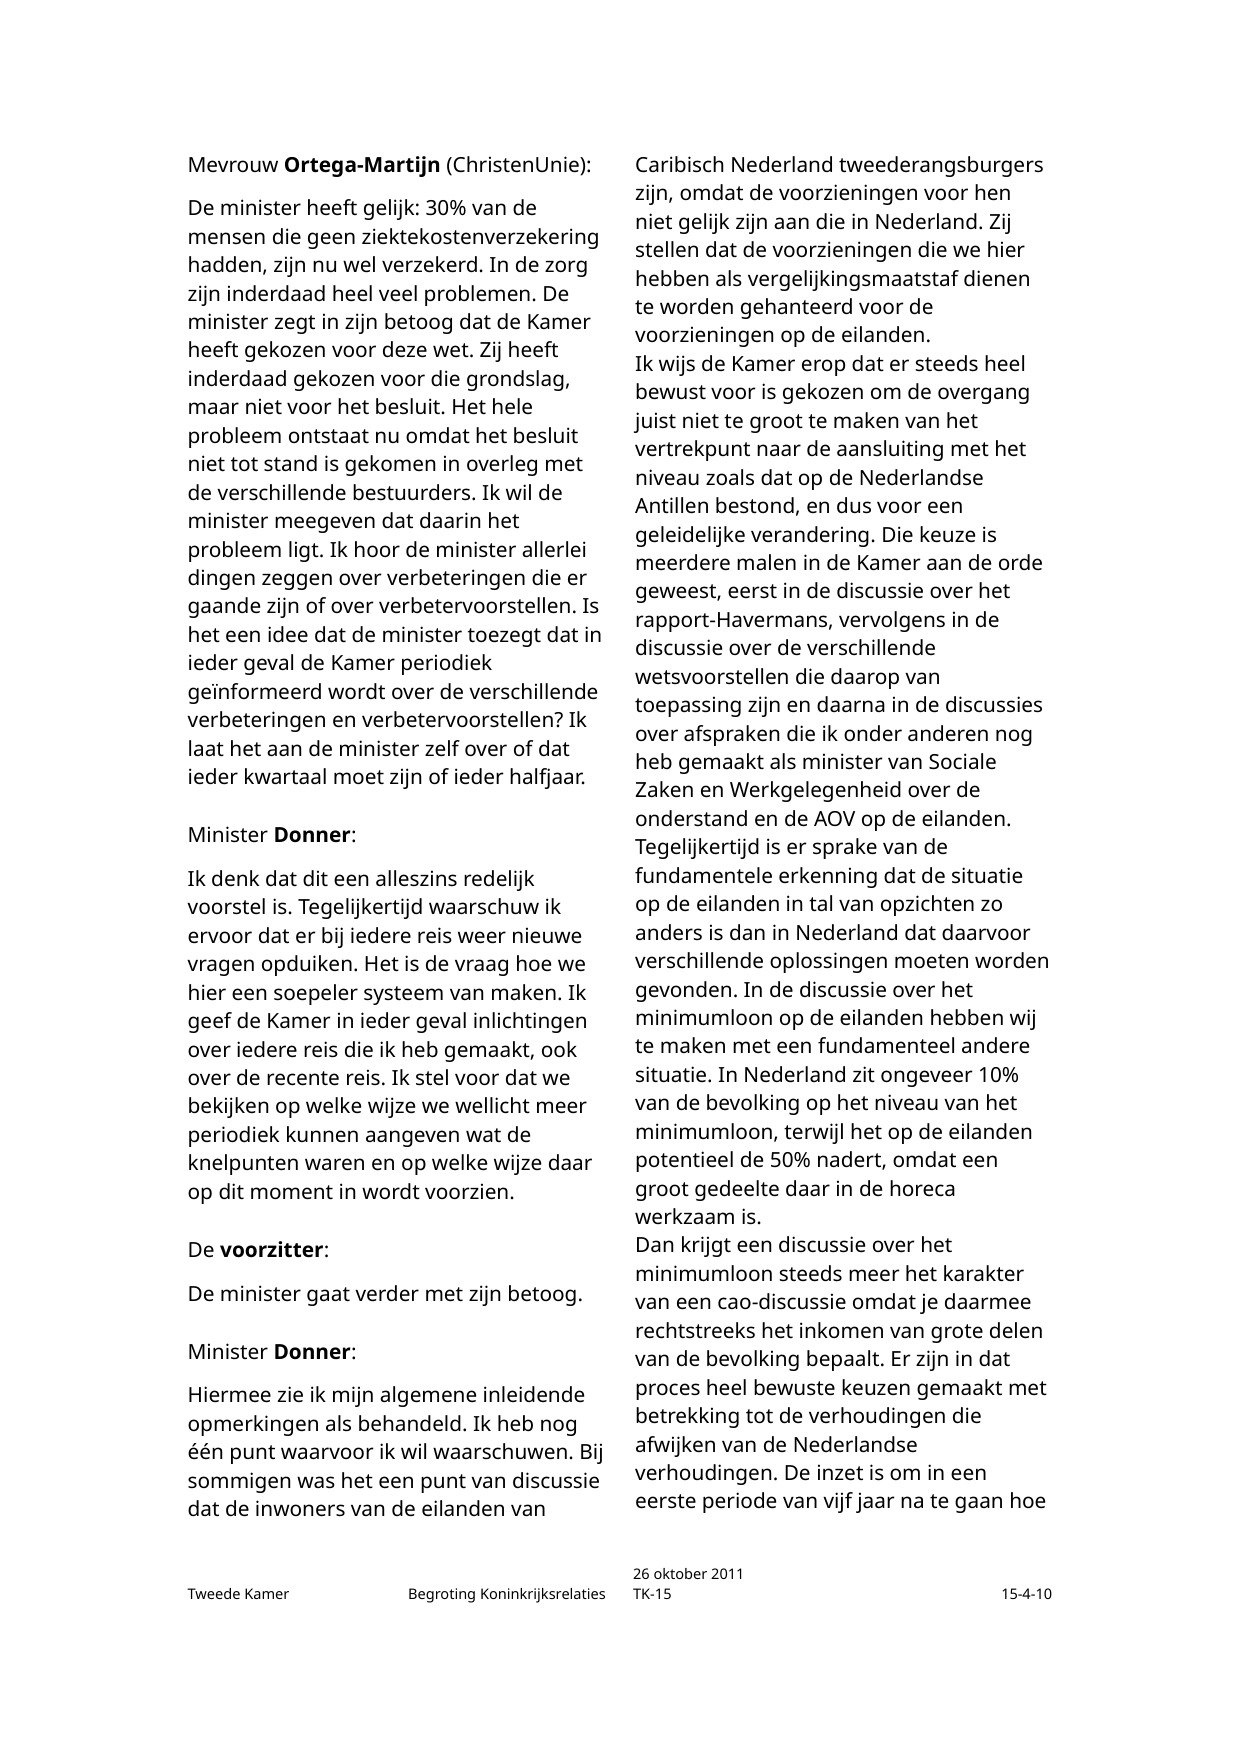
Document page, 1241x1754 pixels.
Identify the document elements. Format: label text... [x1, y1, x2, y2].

text Hiermee zie ik mijn algemene inleidende opmerkingen als behandeld. Ik heb nog één punt waarvoor ik wil waarschuwen. Bij sommigen was het een punt van discussie dat de inwoners van de eilanden van [187, 1381, 605, 1523]
text Minister Donner: [187, 821, 605, 849]
text De voorzitter: [187, 1235, 605, 1264]
text Ik denk dat dit een alleszins redelijk voorstel is. Tegelijkertijd waarschuw ik ervoor dat er bij iedere reis weer nieuwe vragen opduiken. Het is de vraag hoe we hier een soepeler systeem van maken. Ik geef de Kamer in ieder geval inlichtingen over iedere reis die ik heb gemaakt, ook over de recente reis. Ik stel voor dat we bekijken op welke wijze we wellicht meer periodiek kunnen aangeven wat de knelpunten waren en op welke wijze daar op dit moment in wordt voorzien. [187, 864, 605, 1205]
text Ik wijs de Kamer erop dat er steeds heel bewust voor is gekozen om de overgang juist niet te groot te maken van het vertrekpunt naar de aansluiting met het niveau zoals dat op de Nederlandse Antillen bestond, en dus voor een geleidelijke verandering. Die keuze is meerdere malen in de Kamer aan de orde geweest, eerst in de discussie over het rapport-Havermans, vervolgens in de discussie over de verschillende wetsvoorstellen die daarop van toepassing zijn en daarna in de discussies over afspraken die ik onder anderen nog heb gemaakt als minister van Sociale Zaken en Werkgelegenheid over de onderstand en de AOV op de eilanden. Tegelijkertijd is er sprake van de fundamentele erkenning dat de situatie op de eilanden in tal van opzichten zo anders is dan in Nederland dat daarvoor verschillende oplossingen moeten worden gevonden. In de discussie over het minimumloon op de eilanden hebben wij te maken met een fundamenteel andere situatie. In Nederland zit ongeveer 10% van de bevolking op het niveau van het minimumloon, terwijl het op de eilanden potentieel de 50% nadert, omdat een groot gedeelte daar in de horeca werkzaam is. [635, 349, 1053, 1231]
text De minister gaat verder met zijn betoog. [187, 1279, 605, 1307]
text Mevrouw Ortega-Martijn (ChristenUnie): [187, 150, 605, 178]
text De minister heeft gelijk: 30% van de mensen die geen ziektekostenverzekering hadden, zijn nu wel verzekerd. In de zorg zijn inderdaad heel veel problemen. De minister zegt in zijn betoog dat de Kamer heeft gekozen voor deze wet. Zij heeft inderdaad gekozen voor die grondslag, maar niet voor het besluit. Het hele probleem ontstaat nu omdat het besluit niet tot stand is gekomen in overleg met de verschillende bestuurders. Ik wil de minister meegeven dat daarin het probleem ligt. Ik hoor de minister allerlei dingen zeggen over verbeteringen die er gaande zijn of over verbetervoorstellen. Is het een idee dat de minister toezegt dat in ieder geval de Kamer periodiek geïnformeerd wordt over de verschillende verbeteringen en verbetervoorstellen? Ik laat het aan de minister zelf over of dat ieder kwartaal moet zijn of ieder halfjaar. [187, 193, 605, 791]
text Dan krijgt een discussie over het minimumloon steeds meer het karakter van een cao-discussie omdat je daarmee rechtstreeks het inkomen van grote delen van de bevolking bepaalt. Er zijn in dat proces heel bewuste keuzen gemaakt met betrekking tot de verhoudingen die afwijken van de Nederlandse verhoudingen. De inzet is om in een eerste periode van vijf jaar na te gaan hoe [635, 1231, 1053, 1515]
text Minister Donner: [187, 1337, 605, 1366]
text Caribisch Nederland tweederangsburgers zijn, omdat de voorzieningen voor hen niet gelijk zijn aan die in Nederland. Zij stellen dat de voorzieningen die we hier hebben als vergelijkingsmaatstaf dienen te worden gehanteerd voor de voorzieningen op de eilanden. [635, 150, 1053, 349]
